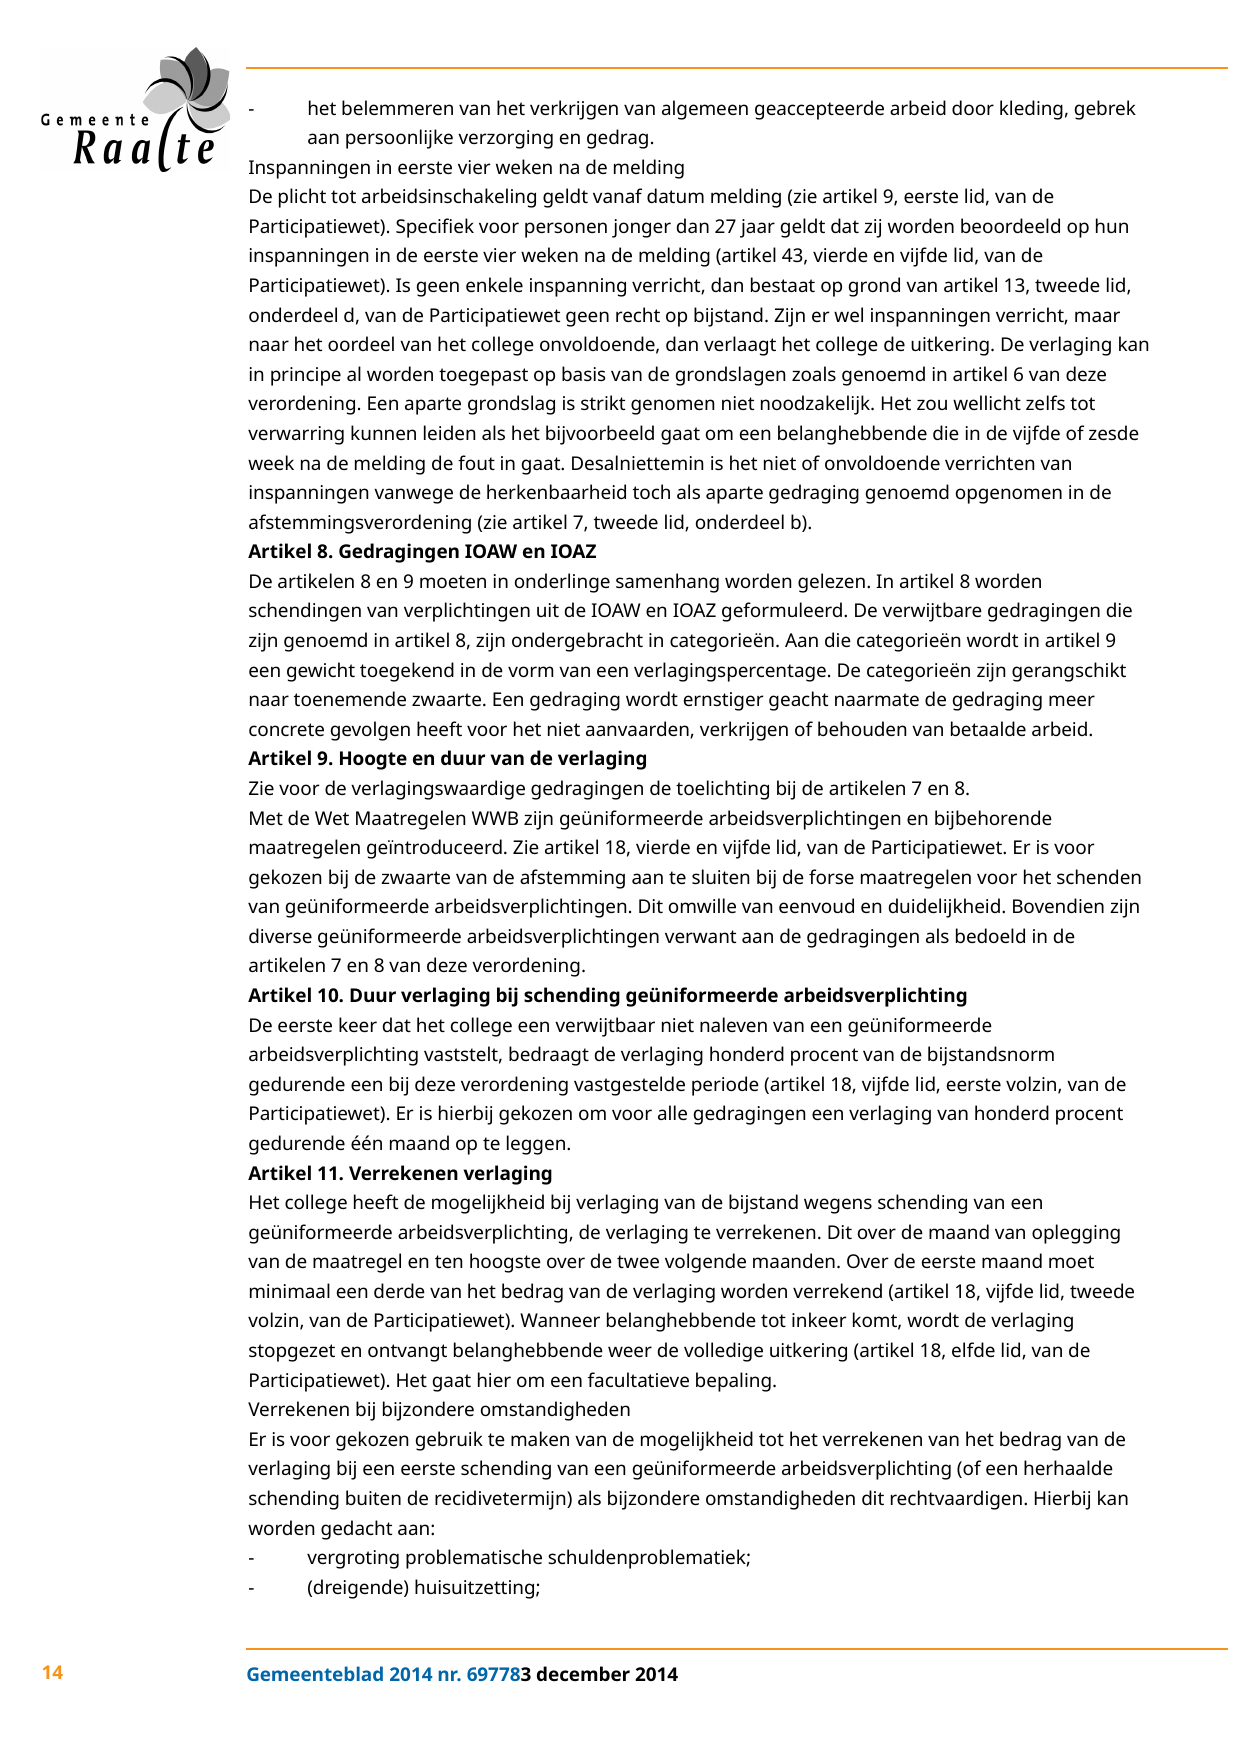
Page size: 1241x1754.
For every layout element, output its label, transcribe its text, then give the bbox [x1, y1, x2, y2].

list (dreigende) huisuitzetting; [248, 1574, 1152, 1600]
text Er is voor gekozen gebruik te maken van de mogelijkheid tot het verrekenen van het bedrag van de verlaging bij een eerste schending van een geüniformeerde arbeidsverplichting (of een herhaalde schending buiten de recidivetermijn) als bijzondere omstandigheden dit rechtvaardigen. Hierbij kan worden gedacht aan: [248, 1426, 1152, 1541]
text De plicht tot arbeidsinschakeling geldt vanaf datum melding (zie artikel 9, eerste lid, van de Participatiewet). Specifiek voor personen jonger dan 27 jaar geldt dat zij worden beoordeeld op hun inspanningen in de eerste vier weken na de melding (artikel 43, vierde en vijfde lid, van de Participatiewet). Is geen enkele inspanning verricht, dan bestaat op grond van artikel 13, tweede lid, onderdeel d, van de Participatiewet geen recht op bijstand. Zijn er wel inspanningen verricht, maar naar het oordeel van het college onvoldoende, dan verlaagt het college de uitkering. De verlaging kan in principe al worden toegepast op basis van de grondslagen zoals genoemd in artikel 6 van deze verordening. Een aparte grondslag is strikt genomen niet noodzakelijk. Het zou wellicht zelfs tot verwarring kunnen leiden als het bijvoorbeeld gaat om een belanghebbende die in de vijfde of zesde week na de melding de fout in gaat. Desalniettemin is het niet of onvoldoende verrichten van inspanningen vanwege de herkenbaarheid toch als aparte gedraging genoemd opgenomen in de afstemmingsverordening (zie artikel 7, tweede lid, onderdeel b). [248, 183, 1152, 535]
text Artikel 9. Hoogte en duur van de verlaging [248, 746, 1152, 771]
text De eerste keer dat het college een verwijtbaar niet naleven van een geüniformeerde arbeidsverplichting vaststelt, bedraagt de verlaging honderd procent van de bijstandsnorm gedurende een bij deze verordening vastgestelde periode (artikel 18, vijfde lid, eerste volzin, van de Participatiewet). Er is hierbij gekozen om voor alle gedragingen een verlaging van honderd procent gedurende één maand op te leggen. [248, 1012, 1152, 1156]
text Artikel 11. Verrekenen verlaging [248, 1160, 1152, 1186]
text Verrekenen bij bijzondere omstandigheden [248, 1396, 1152, 1422]
text De artikelen 8 en 9 moeten in onderlinge samenhang worden gelezen. In artikel 8 worden schendingen van verplichtingen uit de IOAW en IOAZ geformuleerd. De verwijtbare gedragingen die zijn genoemd in artikel 8, zijn ondergebracht in categorieën. Aan die categorieën wordt in artikel 9 een gewicht toegekend in de vorm van een verlagingspercentage. De categorieën zijn gerangschikt naar toenemende zwaarte. Een gedraging wordt ernstiger geacht naarmate de gedraging meer concrete gevolgen heeft voor het niet aanvaarden, verkrijgen of behouden van betaalde arbeid. [248, 568, 1152, 742]
text Artikel 10. Duur verlaging bij schending geüniformeerde arbeidsverplichting [248, 982, 1152, 1008]
list vergroting problematische schuldenproblematiek; [248, 1544, 1152, 1570]
text Het college heeft de mogelijkheid bij verlaging van de bijstand wegens schending van een geüniformeerde arbeidsverplichting, de verlaging te verrekenen. Dit over de maand van oplegging van de maatregel en ten hoogste over de twee volgende maanden. Over de eerste maand moet minimaal een derde van het bedrag van de verlaging worden verrekend (artikel 18, vijfde lid, tweede volzin, van de Participatiewet). Wanneer belanghebbende tot inkeer komt, wordt de verlaging stopgezet en ontvangt belanghebbende weer de volledige uitkering (artikel 18, elfde lid, van de Participatiewet). Het gaat hier om een facultatieve bepaling. [248, 1189, 1152, 1393]
text Zie voor de verlagingswaardige gedragingen de toelichting bij de artikelen 7 en 8. [248, 775, 1152, 801]
text Artikel 8. Gedragingen IOAW en IOAZ [248, 538, 1152, 564]
list het belemmeren van het verkrijgen van algemeen geaccepteerde arbeid door kleding, gebrek aan persoonlijke verzorging en gedrag. [248, 95, 1152, 150]
picture [41, 47, 231, 172]
text Met de Wet Maatregelen WWB zijn geüniformeerde arbeidsverplichtingen en bijbehorende maatregelen geïntroduceerd. Zie artikel 18, vierde en vijfde lid, van de Participatiewet. Er is voor gekozen bij de zwaarte van de afstemming aan te sluiten bij de forse maatregelen voor het schenden van geüniformeerde arbeidsverplichtingen. Dit omwille van eenvoud en duidelijkheid. Bovendien zijn diverse geüniformeerde arbeidsverplichtingen verwant aan de gedragingen als bedoeld in de artikelen 7 en 8 van deze verordening. [248, 805, 1152, 978]
text Inspanningen in eerste vier weken na de melding [248, 154, 1152, 180]
